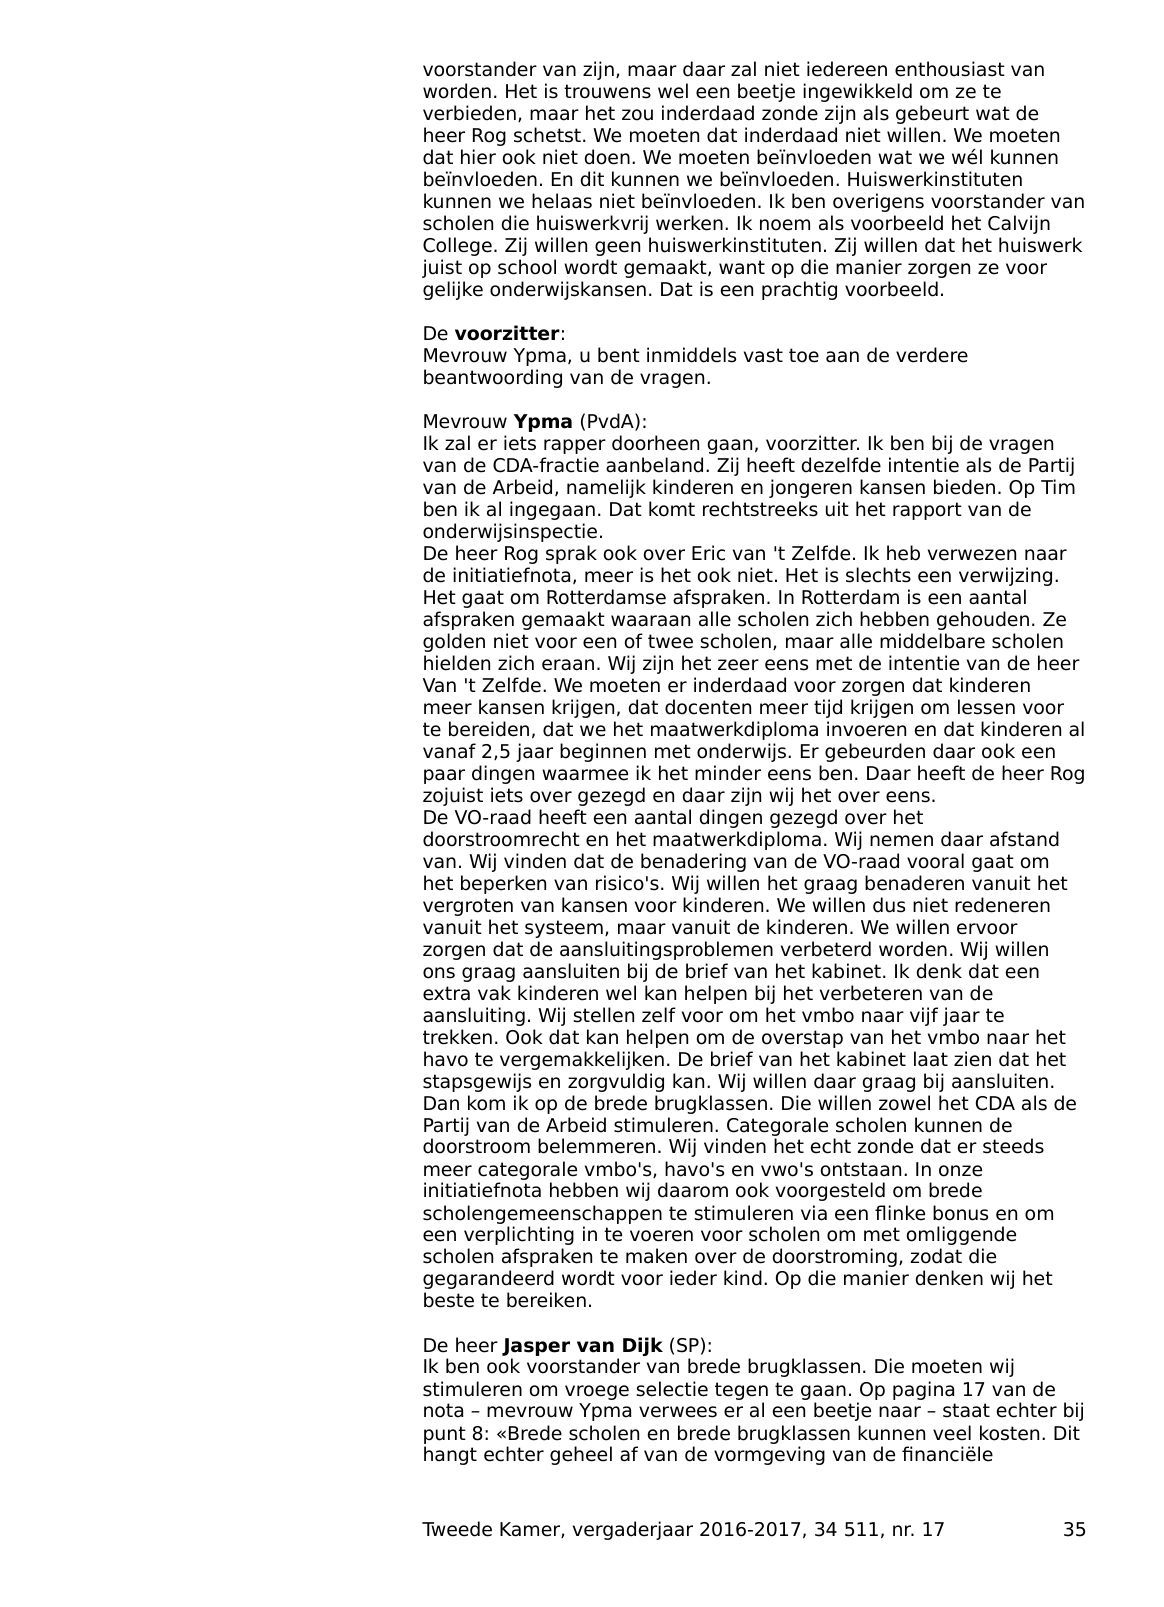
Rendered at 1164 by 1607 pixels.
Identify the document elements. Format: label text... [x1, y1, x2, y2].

text Dan kom ik op de brede brugklassen. Die willen zowel het CDA als de Partij van de Arbeid stimuleren. Categorale scholen kunnen de doorstroom belemmeren. Wij vinden het echt zonde dat er steeds meer categorale vmbo's, havo's en vwo's ontstaan. In onze initiatiefnota hebben wij daarom ook voorgesteld om brede scholengemeenschappen te stimuleren via een flinke bonus en om een verplichting in te voeren voor scholen om met omliggende scholen afspraken te maken over de doorstroming, zodat die gegarandeerd wordt voor ieder kind. Op die manier denken wij het beste te bereiken. [422, 1092, 1087, 1312]
text Mevrouw Ypma, u bent inmiddels vast toe aan de verdere beantwoording van de vragen. [422, 345, 1087, 389]
text De heer Rog sprak ook over Eric van 't Zelfde. Ik heb verwezen naar de initiatiefnota, meer is het ook niet. Het is slechts een verwijzing. Het gaat om Rotterdamse afspraken. In Rotterdam is een aantal afspraken gemaakt waaraan alle scholen zich hebben gehouden. Ze golden niet voor een of twee scholen, maar alle middelbare scholen hielden zich eraan. Wij zijn het zeer eens met de intentie van de heer Van 't Zelfde. We moeten er inderdaad voor zorgen dat kinderen meer kansen krijgen, dat docenten meer tijd krijgen om lessen voor te bereiden, dat we het maatwerkdiploma invoeren en dat kinderen al vanaf 2,5 jaar beginnen met onderwijs. Er gebeurden daar ook een paar dingen waarmee ik het minder eens ben. Daar heeft de heer Rog zojuist iets over gezegd en daar zijn wij het over eens. [422, 543, 1087, 807]
text Ik ben ook voorstander van brede brugklassen. Die moeten wij stimuleren om vroege selectie tegen te gaan. Op pagina 17 van de nota – mevrouw Ypma verwees er al een beetje naar – staat echter bij punt 8: «Brede scholen en brede brugklassen kunnen veel kosten. Dit hangt echter geheel af van de vormgeving van de financiële [422, 1356, 1087, 1466]
text De voorzitter: [422, 323, 1087, 345]
text Ik zal er iets rapper doorheen gaan, voorzitter. Ik ben bij de vragen van de CDA-fractie aanbeland. Zij heeft dezelfde intentie als de Partij van de Arbeid, namelijk kinderen en jongeren kansen bieden. Op Tim ben ik al ingegaan. Dat komt rechtstreeks uit het rapport van de onderwijsinspectie. [422, 433, 1087, 543]
text De heer Jasper van Dijk (SP): [422, 1334, 1087, 1356]
text voorstander van zijn, maar daar zal niet iedereen enthousiast van worden. Het is trouwens wel een beetje ingewikkeld om ze te verbieden, maar het zou inderdaad zonde zijn als gebeurt wat de heer Rog schetst. We moeten dat inderdaad niet willen. We moeten dat hier ook niet doen. We moeten beïnvloeden wat we wél kunnen beïnvloeden. En dit kunnen we beïnvloeden. Huiswerkinstituten kunnen we helaas niet beïnvloeden. Ik ben overigens voorstander van scholen die huiswerkvrij werken. Ik noem als voorbeeld het Calvijn College. Zij willen geen huiswerkinstituten. Zij willen dat het huiswerk juist op school wordt gemaakt, want op die manier zorgen ze voor gelijke onderwijskansen. Dat is een prachtig voorbeeld. [422, 59, 1087, 301]
text De VO-raad heeft een aantal dingen gezegd over het doorstroomrecht en het maatwerkdiploma. Wij nemen daar afstand van. Wij vinden dat de benadering van de VO-raad vooral gaat om het beperken van risico's. Wij willen het graag benaderen vanuit het vergroten van kansen voor kinderen. We willen dus niet redeneren vanuit het systeem, maar vanuit de kinderen. We willen ervoor zorgen dat de aansluitingsproblemen verbeterd worden. Wij willen ons graag aansluiten bij de brief van het kabinet. Ik denk dat een extra vak kinderen wel kan helpen bij het verbeteren van de aansluiting. Wij stellen zelf voor om het vmbo naar vijf jaar te trekken. Ook dat kan helpen om de overstap van het vmbo naar het havo te vergemakkelijken. De brief van het kabinet laat zien dat het stapsgewijs en zorgvuldig kan. Wij willen daar graag bij aansluiten. [422, 807, 1087, 1092]
text Mevrouw Ypma (PvdA): [422, 411, 1087, 433]
